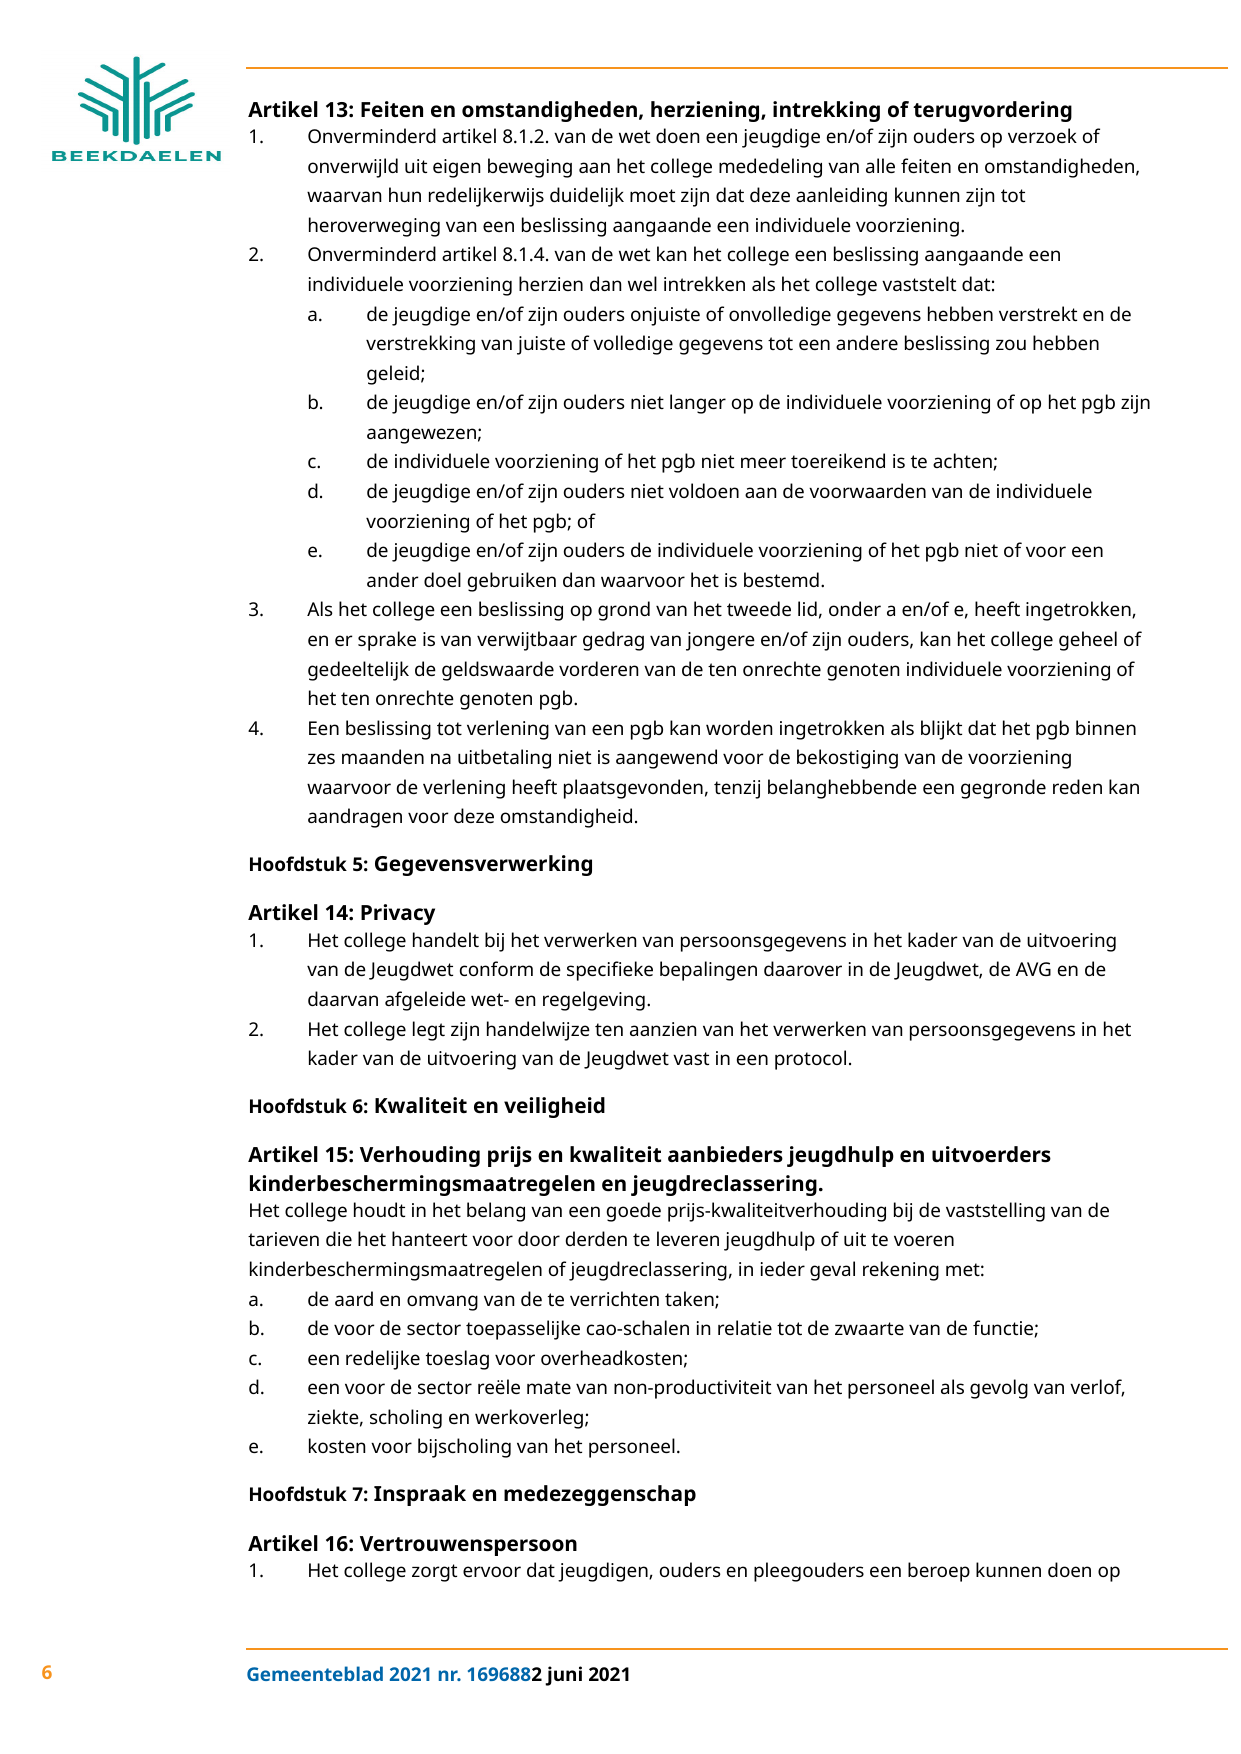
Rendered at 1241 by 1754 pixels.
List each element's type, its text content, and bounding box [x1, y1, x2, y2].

list de individuele voorziening of het pgb niet meer toereikend is te achten; [307, 449, 1152, 474]
list de aard en omvang van de te verrichten taken; [248, 1286, 1152, 1312]
text Hoofdstuk 6: Kwaliteit en veiligheid [248, 1091, 1152, 1119]
list een voor de sector reële mate van non-productiviteit van het personeel als gevolg van verlof, ziekte, scholing en werkoverleg; [248, 1374, 1152, 1430]
list kosten voor bijscholing van het personeel. [248, 1434, 1152, 1459]
list de jeugdige en/of zijn ouders niet langer op de individuele voorziening of op het pgb zijn aangewezen; [307, 389, 1152, 445]
list de jeugdige en/of zijn ouders de individuele voorziening of het pgb niet of voor een ander doel gebruiken dan waarvoor het is bestemd. [307, 537, 1152, 593]
list de voor de sector toepasselijke cao-schalen in relatie tot de zwaarte van de functie; [248, 1315, 1152, 1341]
list Als het college een beslissing op grond van het tweede lid, onder a en/of e, heeft ingetrokken, en er sprake is van verwijtbaar gedrag van jongere en/of zijn ouders, kan het college geheel of gedeeltelijk de geldswaarde vorderen van de ten onrechte genoten individuele voorziening of het ten onrechte genoten pgb. [248, 597, 1152, 711]
picture [41, 47, 231, 172]
list Onverminderd artikel 8.1.4. van de wet kan het college een beslissing aangaande een individuele voorziening herzien dan wel intrekken als het college vaststelt dat: [248, 242, 1152, 297]
list de jeugdige en/of zijn ouders onjuiste of onvolledige gegevens hebben verstrekt en de verstrekking van juiste of volledige gegevens tot een andere beslissing zou hebben geleid; [307, 301, 1152, 386]
list de jeugdige en/of zijn ouders niet voldoen aan de voorwaarden van de individuele voorziening of het pgb; of [307, 478, 1152, 533]
text Artikel 14: Privacy [248, 898, 1152, 927]
text Artikel 15: Verhouding prijs en kwaliteit aanbieders jeugdhulp en uitvoerders kinderbeschermingsmaatregelen en jeugdreclassering. [248, 1140, 1152, 1197]
text Artikel 16: Vertrouwenspersoon [248, 1529, 1152, 1557]
list Het college legt zijn handelwijze ten aanzien van het verwerken van persoonsgegevens in het kader van de uitvoering van de Jeugdwet vast in een protocol. [248, 1016, 1152, 1071]
text Hoofdstuk 7: Inspraak en medezeggenschap [248, 1479, 1152, 1508]
list een redelijke toeslag voor overheadkosten; [248, 1345, 1152, 1371]
list Onverminderd artikel 8.1.2. van de wet doen een jeugdige en/of zijn ouders op verzoek of onverwijld uit eigen beweging aan het college mededeling van alle feiten en omstandigheden, waarvan hun redelijkerwijs duidelijk moet zijn dat deze aanleiding kunnen zijn tot heroverweging van een beslissing aangaande een individuele voorziening. [248, 123, 1152, 238]
text Hoofdstuk 5: Gegevensverwerking [248, 849, 1152, 878]
list Het college handelt bij het verwerken van persoonsgegevens in het kader van de uitvoering van de Jeugdwet conform de specifieke bepalingen daarover in de Jeugdwet, de AVG en de daarvan afgeleide wet- en regelgeving. [248, 927, 1152, 1012]
text Het college houdt in het belang van een goede prijs-kwaliteitverhouding bij de vaststelling van de tarieven die het hanteert voor door derden te leveren jeugdhulp of uit te voeren kinderbeschermingsmaatregelen of jeugdreclassering, in ieder geval rekening met: [248, 1197, 1152, 1282]
text Artikel 13: Feiten en omstandigheden, herziening, intrekking of terugvordering [248, 95, 1152, 123]
list Een beslissing tot verlening van een pgb kan worden ingetrokken als blijkt dat het pgb binnen zes maanden na uitbetaling niet is aangewend voor de bekostiging van de voorziening waarvoor de verlening heeft plaatsgevonden, tenzij belanghebbende een gegronde reden kan aandragen voor deze omstandigheid. [248, 715, 1152, 829]
list Het college zorgt ervoor dat jeugdigen, ouders en pleegouders een beroep kunnen doen op [248, 1557, 1152, 1583]
